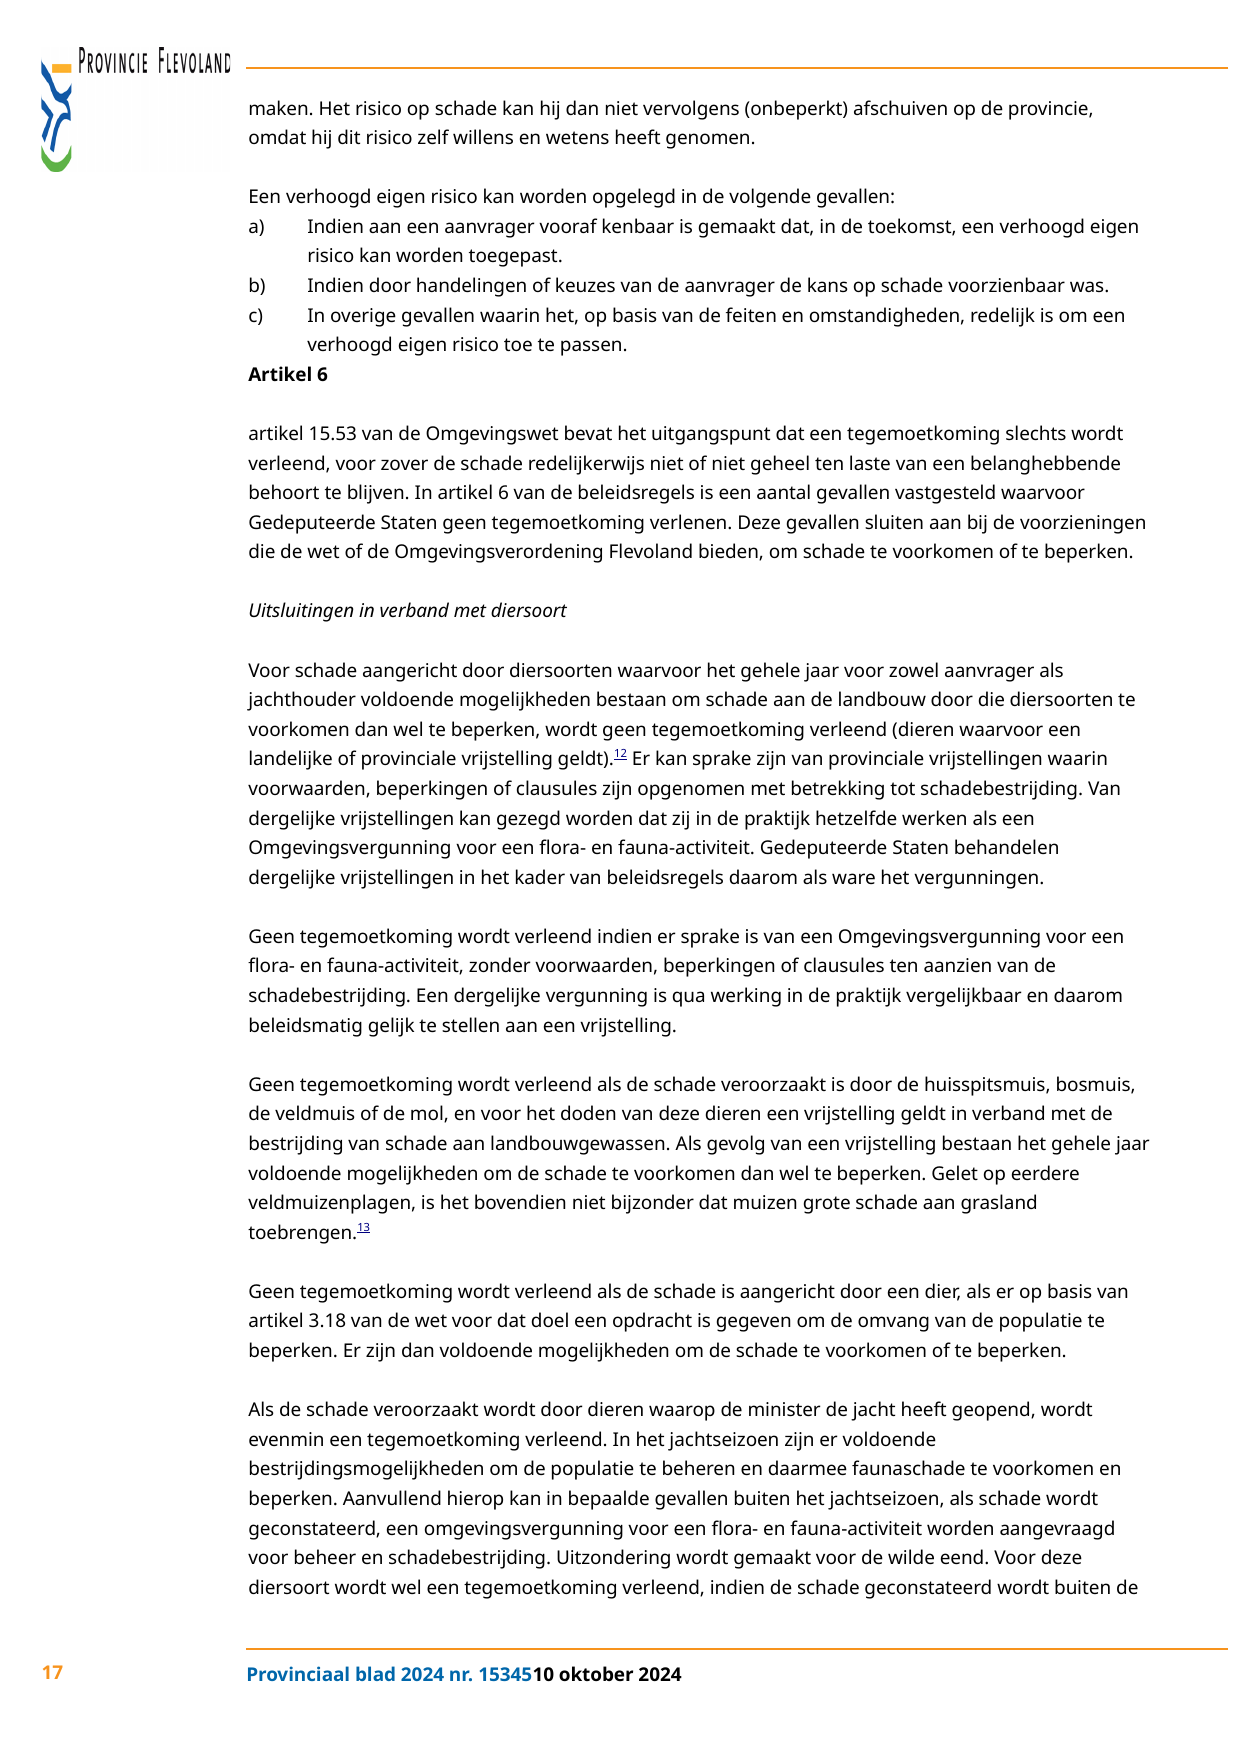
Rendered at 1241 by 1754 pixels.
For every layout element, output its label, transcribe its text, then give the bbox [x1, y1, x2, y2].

text Uitsluitingen in verband met diersoort [248, 598, 1152, 623]
text Voor schade aangericht door diersoorten waarvoor het gehele jaar voor zowel aanvrager als jachthouder voldoende mogelijkheden bestaan om schade aan de landbouw door die diersoorten te voorkomen dan wel te beperken, wordt geen tegemoetkoming verleend (dieren waarvoor een landelijke of provinciale vrijstelling geldt).12 Er kan sprake zijn van provinciale vrijstellingen waarin voorwaarden, beperkingen of clausules zijn opgenomen met betrekking tot schadebestrijding. Van dergelijke vrijstellingen kan gezegd worden dat zij in de praktijk hetzelfde werken als een Omgevingsvergunning voor een flora- en fauna-activiteit. Gedeputeerde Staten behandelen dergelijke vrijstellingen in het kader van beleidsregels daarom als ware het vergunningen. [248, 657, 1152, 890]
text Een verhoogd eigen risico kan worden opgelegd in de volgende gevallen: [248, 183, 1152, 209]
text Geen tegemoetkoming wordt verleend als de schade veroorzaakt is door de huisspitsmuis, bosmuis, de veldmuis of de mol, en voor het doden van deze dieren een vrijstelling geldt in verband met de bestrijding van schade aan landbouwgewassen. Als gevolg van een vrijstelling bestaan het gehele jaar voldoende mogelijkheden om de schade te voorkomen dan wel te beperken. Gelet op eerdere veldmuizenplagen, is het bovendien niet bijzonder dat muizen grote schade aan grasland toebrengen.13 [248, 1071, 1152, 1245]
text Artikel 6 [248, 361, 1152, 387]
list Indien door handelingen of keuzes van de aanvrager de kans op schade voorzienbaar was. [248, 272, 1152, 298]
picture [41, 47, 231, 172]
list In overige gevallen waarin het, op basis van de feiten en omstandigheden, redelijk is om een verhoogd eigen risico toe te passen. [248, 302, 1152, 357]
list Indien aan een aanvrager vooraf kenbaar is gemaakt dat, in de toekomst, een verhoogd eigen risico kan worden toegepast. [248, 213, 1152, 268]
text artikel 15.53 van de Omgevingswet bevat het uitgangspunt dat een tegemoetkoming slechts wordt verleend, voor zover de schade redelijkerwijs niet of niet geheel ten laste van een belanghebbende behoort te blijven. In artikel 6 van de beleidsregels is een aantal gevallen vastgesteld waarvoor Gedeputeerde Staten geen tegemoetkoming verlenen. Deze gevallen sluiten aan bij de voorzieningen die de wet of de Omgevingsverordening Flevoland bieden, om schade te voorkomen of te beperken. [248, 420, 1152, 564]
text Geen tegemoetkoming wordt verleend indien er sprake is van een Omgevingsvergunning voor een flora- en fauna-activiteit, zonder voorwaarden, beperkingen of clausules ten aanzien van de schadebestrijding. Een dergelijke vergunning is qua werking in de praktijk vergelijkbaar en daarom beleidsmatig gelijk te stellen aan een vrijstelling. [248, 923, 1152, 1038]
text Geen tegemoetkoming wordt verleend als de schade is aangericht door een dier, als er op basis van artikel 3.18 van de wet voor dat doel een opdracht is gegeven om de omvang van de populatie te beperken. Er zijn dan voldoende mogelijkheden om de schade te voorkomen of te beperken. [248, 1278, 1152, 1363]
text Als de schade veroorzaakt wordt door dieren waarop de minister de jacht heeft geopend, wordt evenmin een tegemoetkoming verleend. In het jachtseizoen zijn er voldoende bestrijdingsmogelijkheden om de populatie te beheren en daarmee faunaschade te voorkomen en beperken. Aanvullend hierop kan in bepaalde gevallen buiten het jachtseizoen, als schade wordt geconstateerd, een omgevingsvergunning voor een flora- en fauna-activiteit worden aangevraagd voor beheer en schadebestrijding. Uitzondering wordt gemaakt voor de wilde eend. Voor deze diersoort wordt wel een tegemoetkoming verleend, indien de schade geconstateerd wordt buiten de [248, 1396, 1152, 1600]
text maken. Het risico op schade kan hij dan niet vervolgens (onbeperkt) afschuiven op de provincie, omdat hij dit risico zelf willens en wetens heeft genomen. [248, 95, 1152, 150]
